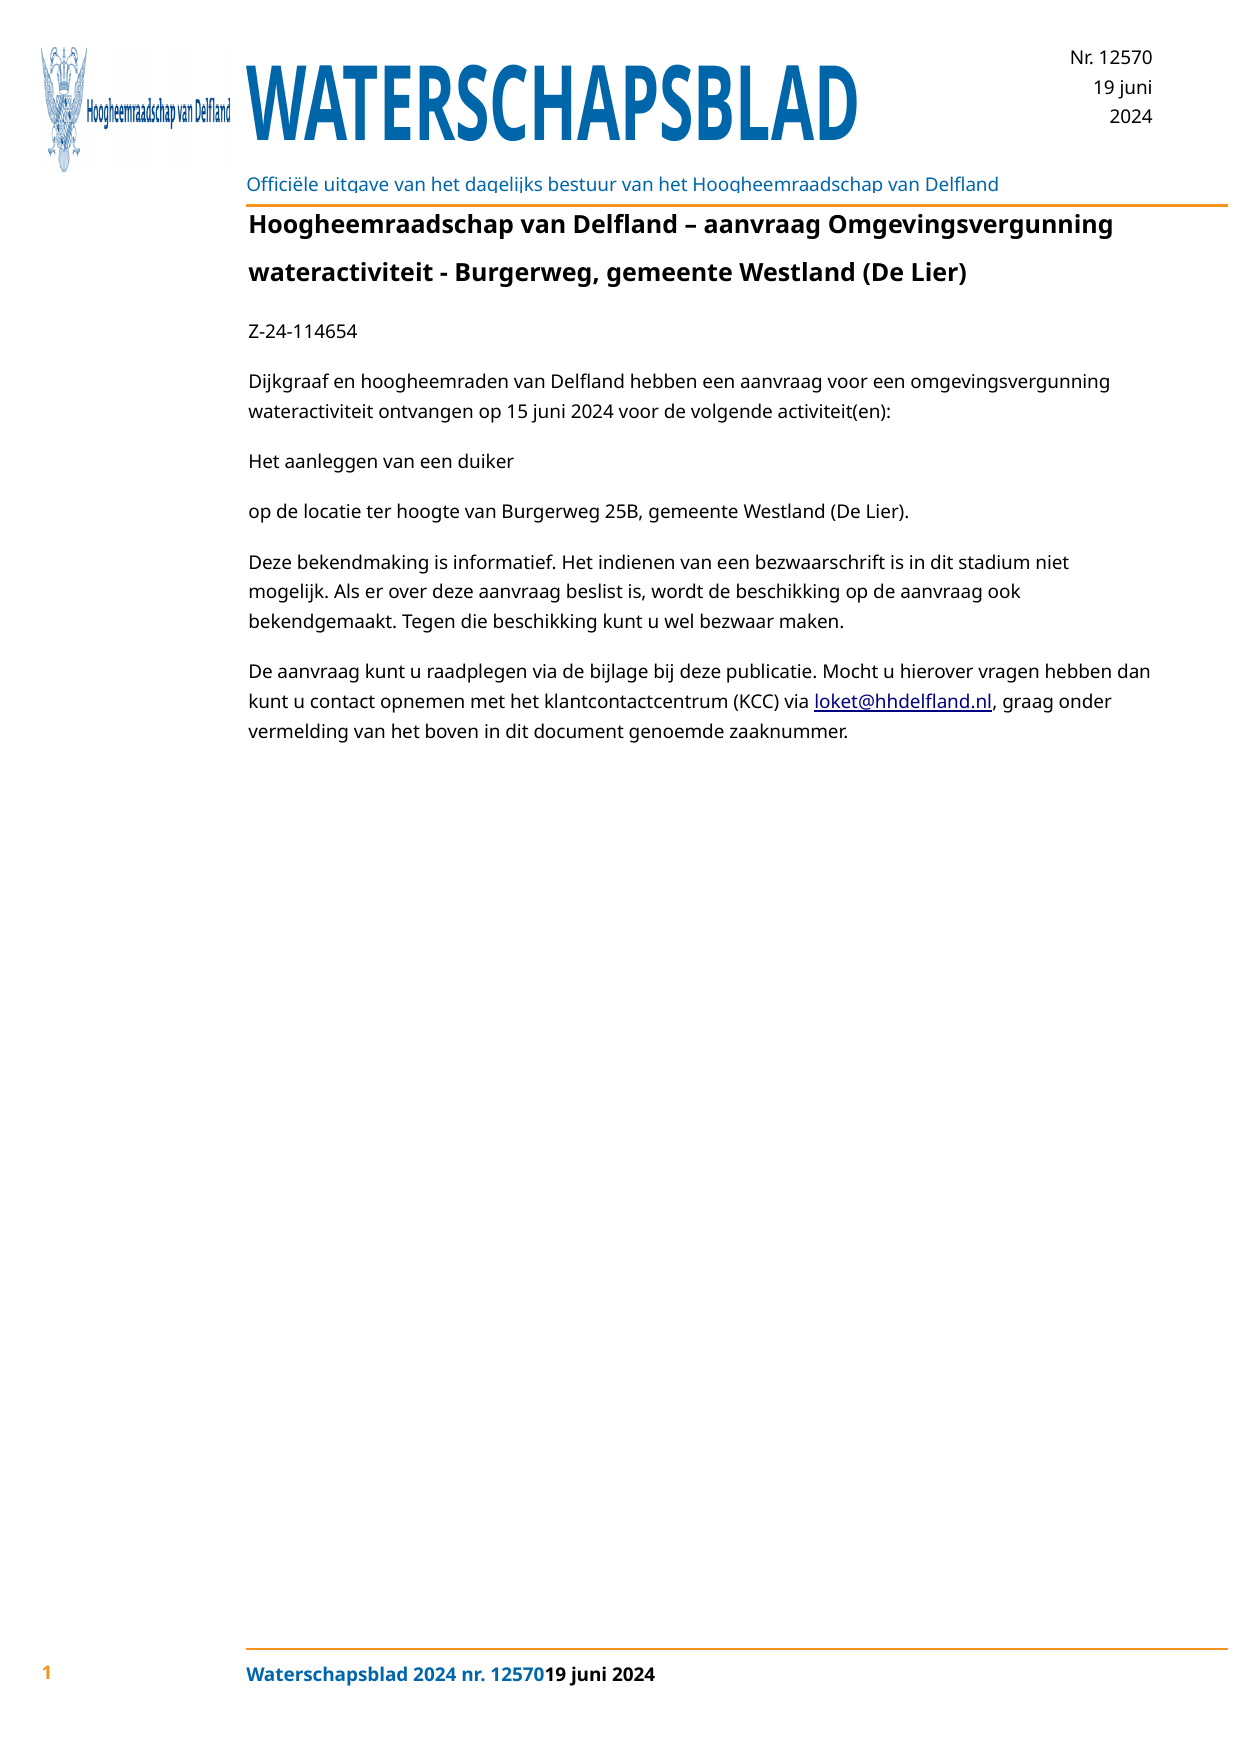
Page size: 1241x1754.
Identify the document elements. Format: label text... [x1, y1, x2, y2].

text Het aanleggen van een duiker [248, 448, 1152, 474]
text Deze bekendmaking is informatief. Het indienen van een bezwaarschrift is in dit stadium niet mogelijk. Als er over deze aanvraag beslist is, wordt de beschikking op de aanvraag ook bekendgemaakt. Tegen die beschikking kunt u wel bezwaar maken. [248, 549, 1152, 634]
text Z-24-114654 [248, 318, 1152, 344]
text Dijkgraaf en hoogheemraden van Delfland hebben een aanvraag voor een omgevingsvergunning wateractiviteit ontvangen op 15 juni 2024 voor de volgende activiteit(en): [248, 368, 1152, 424]
text op de locatie ter hoogte van Burgerweg 25B, gemeente Westland (De Lier). [248, 499, 1152, 524]
text Hoogheemraadschap van Delfland – aanvraag Omgevingsvergunning wateractiviteit - Burgerweg, gemeente Westland (De Lier) [248, 207, 1152, 288]
picture [41, 47, 231, 172]
text De aanvraag kunt u raadplegen via de bijlage bij deze publicatie. Mocht u hierover vragen hebben dan kunt u contact opnemen met het klantcontactcentrum (KCC) via loket@hhdelfland.nl, graag onder vermelding van het boven in dit document genoemde zaaknummer. [248, 659, 1152, 744]
